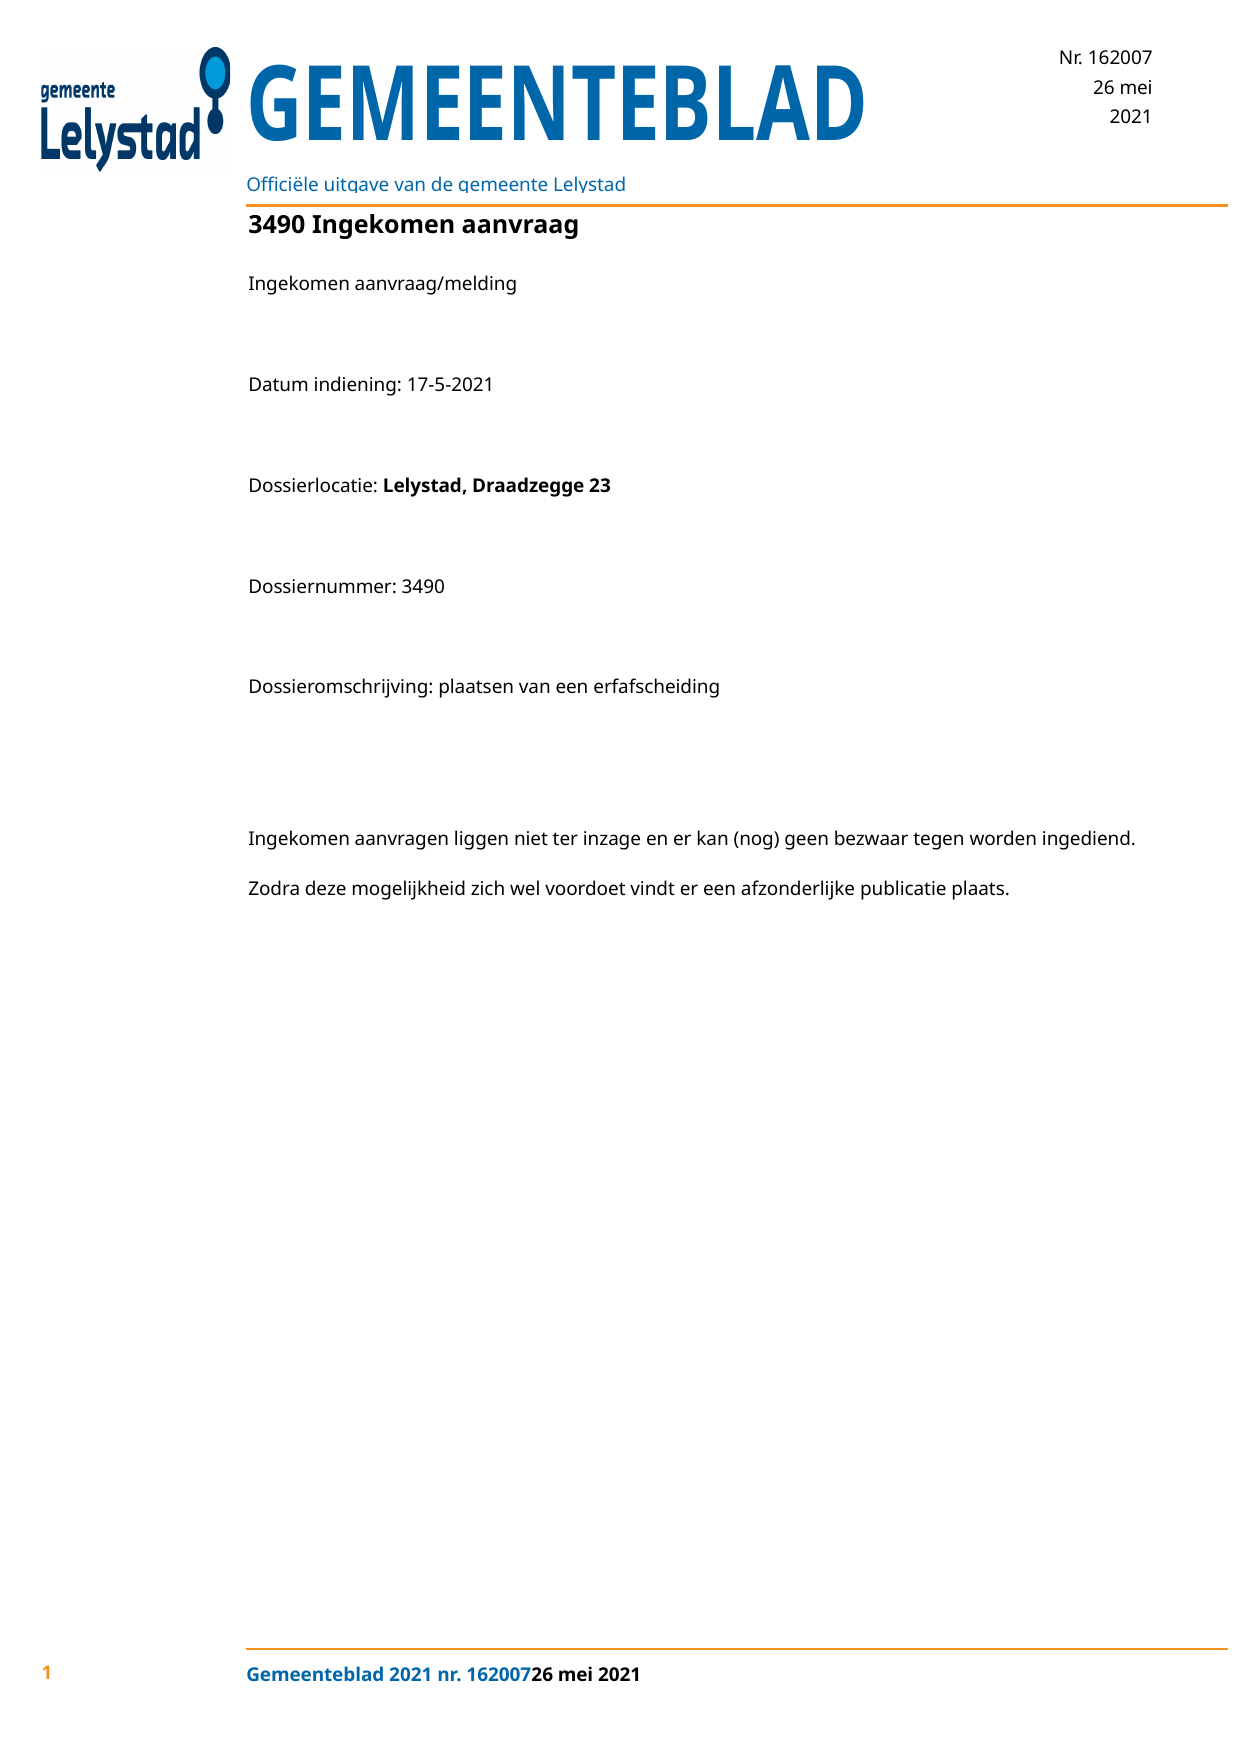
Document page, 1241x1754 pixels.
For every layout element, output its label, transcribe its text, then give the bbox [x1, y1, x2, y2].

text Dossierlocatie: Lelystad, Draadzegge 23 [248, 472, 1152, 498]
text 3490 Ingekomen aanvraag [248, 207, 1152, 241]
text Ingekomen aanvragen liggen niet ter inzage en er kan (nog) geen bezwaar tegen worden ingediend. [248, 825, 1152, 851]
text Ingekomen aanvraag/melding [248, 270, 1152, 296]
text Datum indiening: 17-5-2021 [248, 371, 1152, 397]
text Zodra deze mogelijkheid zich wel voordoet vindt er een afzonderlijke publicatie plaats. [248, 875, 1152, 901]
picture [41, 47, 231, 172]
text Dossiernummer: 3490 [248, 573, 1152, 598]
text Dossieromschrijving: plaatsen van een erfafscheiding [248, 674, 1152, 699]
